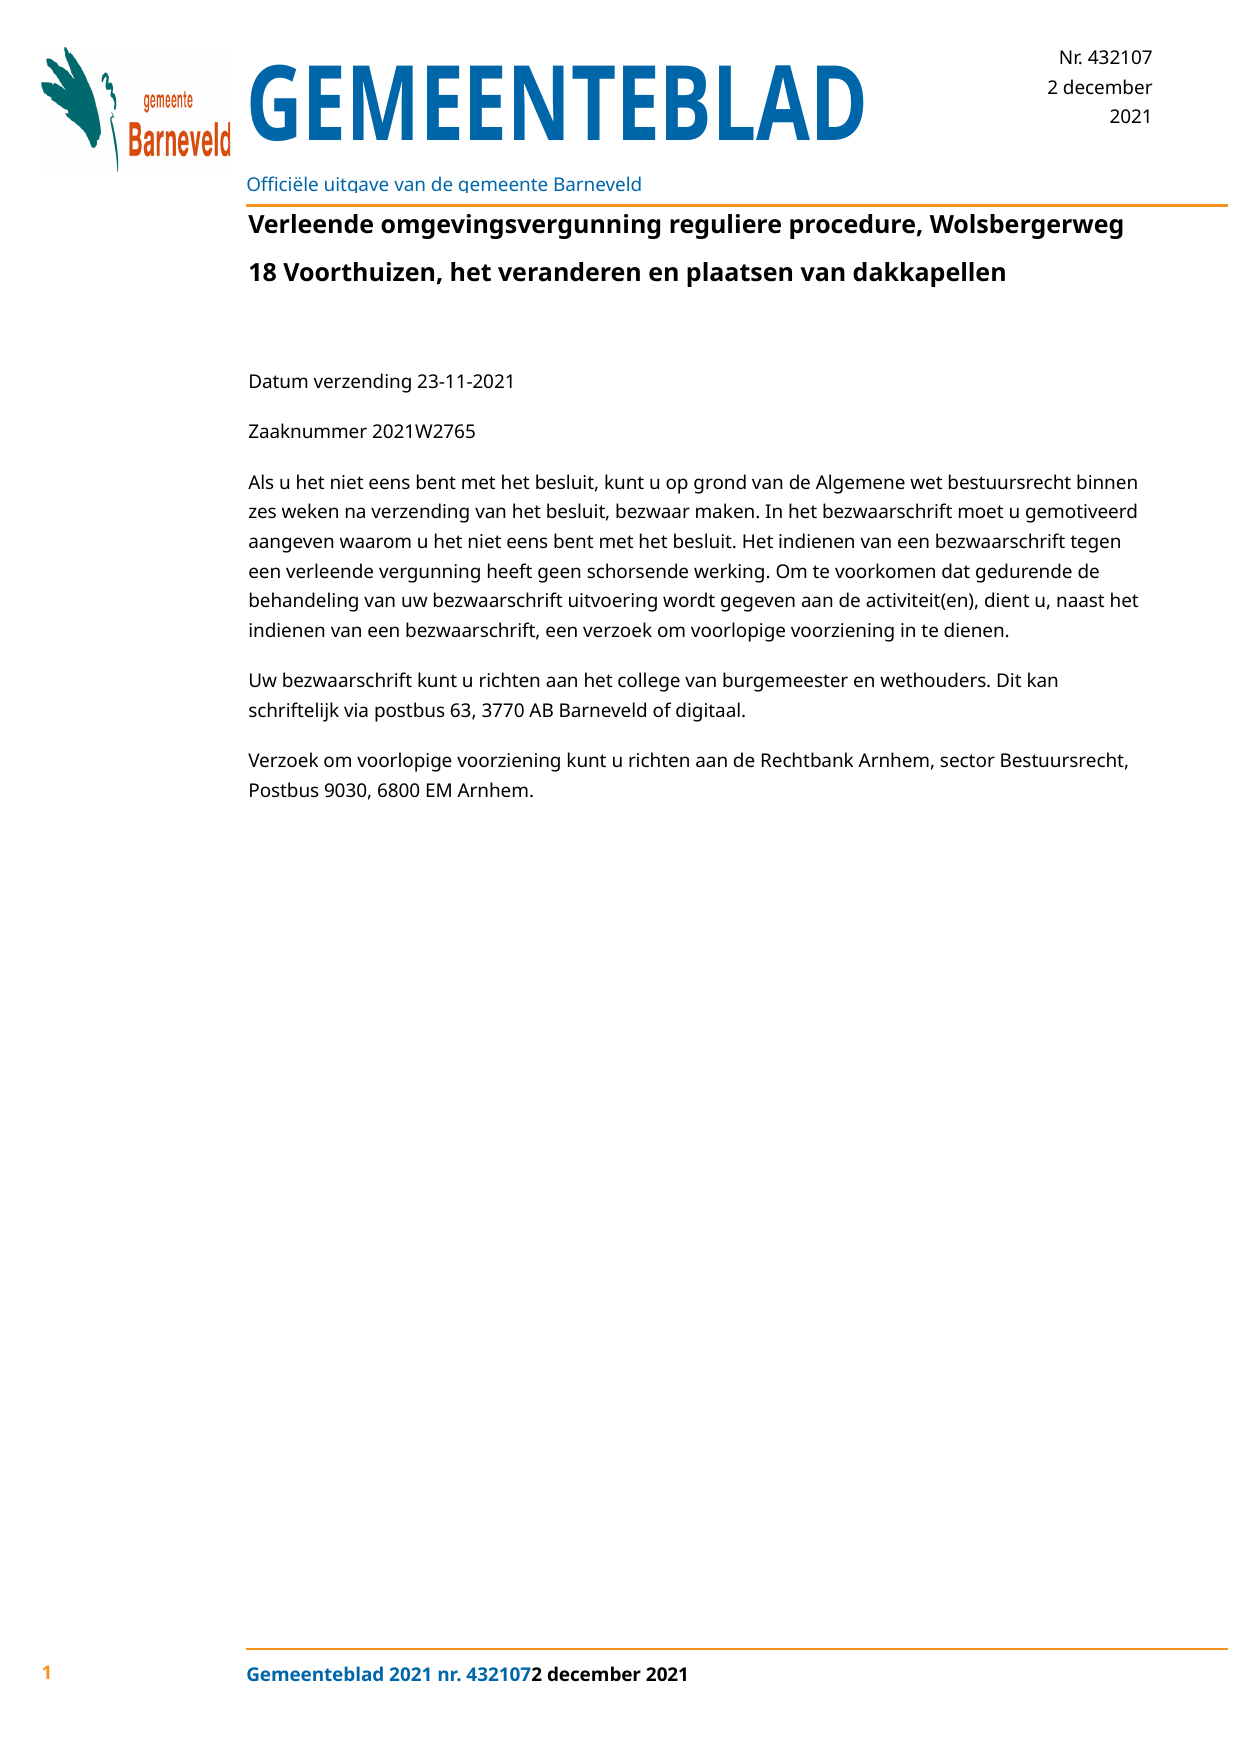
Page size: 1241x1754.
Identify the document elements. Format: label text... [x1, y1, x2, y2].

picture [41, 47, 231, 172]
text Verzoek om voorlopige voorziening kunt u richten aan de Rechtbank Arnhem, sector Bestuursrecht, Postbus 9030, 6800 EM Arnhem. [248, 747, 1152, 803]
text Als u het niet eens bent met het besluit, kunt u op grond van de Algemene wet bestuursrecht binnen zes weken na verzending van het besluit, bezwaar maken. In het bezwaarschrift moet u gemotiveerd aangeven waarom u het niet eens bent met het besluit. Het indienen van een bezwaarschrift tegen een verleende vergunning heeft geen schorsende werking. Om te voorkomen dat gedurende de behandeling van uw bezwaarschrift uitvoering wordt gegeven aan de activiteit(en), dient u, naast het indienen van een bezwaarschrift, een verzoek om voorlopige voorziening in te dienen. [248, 469, 1152, 643]
text Uw bezwaarschrift kunt u richten aan het college van burgemeester en wethouders. Dit kan schriftelijk via postbus 63, 3770 AB Barneveld of digitaal. [248, 667, 1152, 723]
text Verleende omgevingsvergunning reguliere procedure, Wolsbergerweg 18 Voorthuizen, het veranderen en plaatsen van dakkapellen [248, 207, 1152, 288]
text Zaaknummer 2021W2765 [248, 419, 1152, 444]
text Datum verzending 23-11-2021 [248, 368, 1152, 394]
